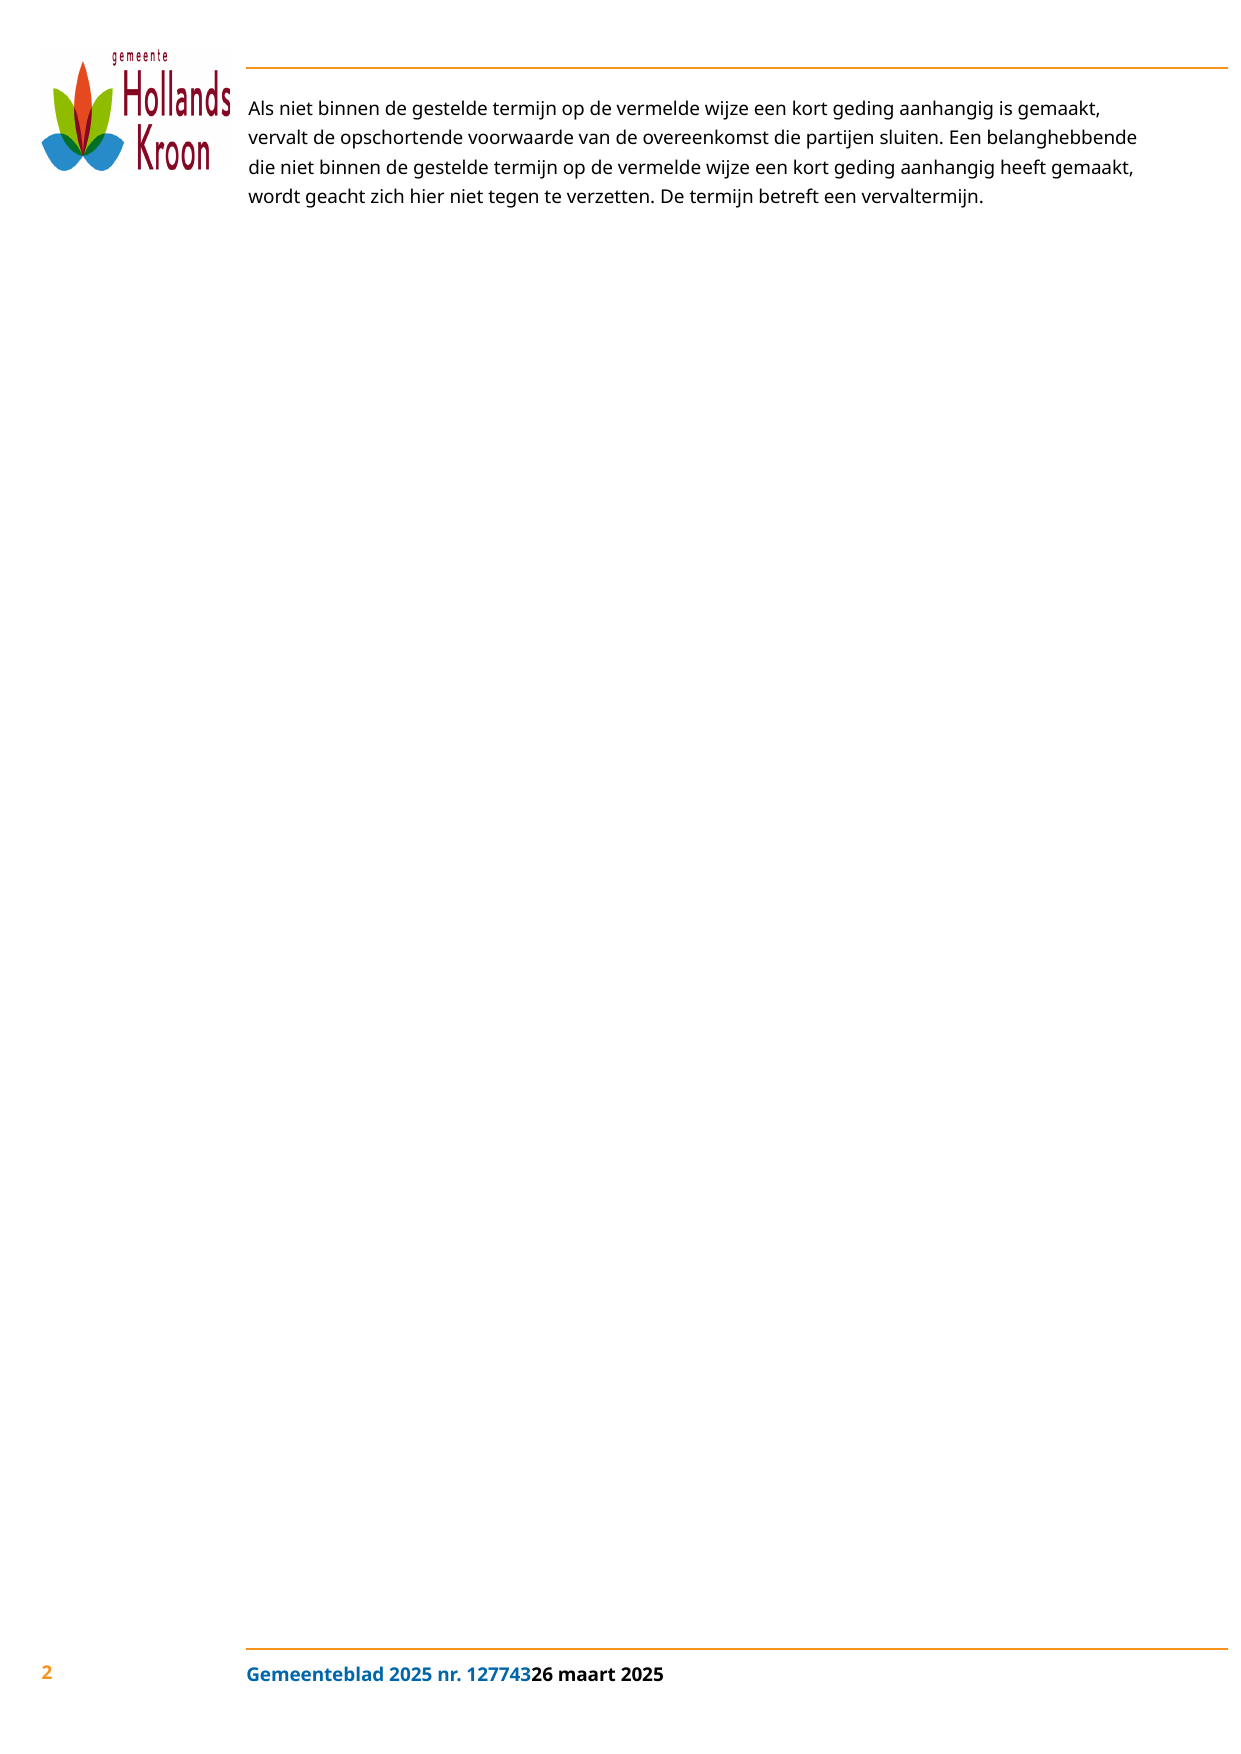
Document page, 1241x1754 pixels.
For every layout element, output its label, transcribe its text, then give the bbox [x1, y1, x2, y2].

text Als niet binnen de gestelde termijn op de vermelde wijze een kort geding aanhangig is gemaakt, vervalt de opschortende voorwaarde van de overeenkomst die partijen sluiten. Een belanghebbende die niet binnen de gestelde termijn op de vermelde wijze een kort geding aanhangig heeft gemaakt, wordt geacht zich hier niet tegen te verzetten. De termijn betreft een vervaltermijn. [248, 95, 1152, 209]
picture [41, 47, 231, 172]
